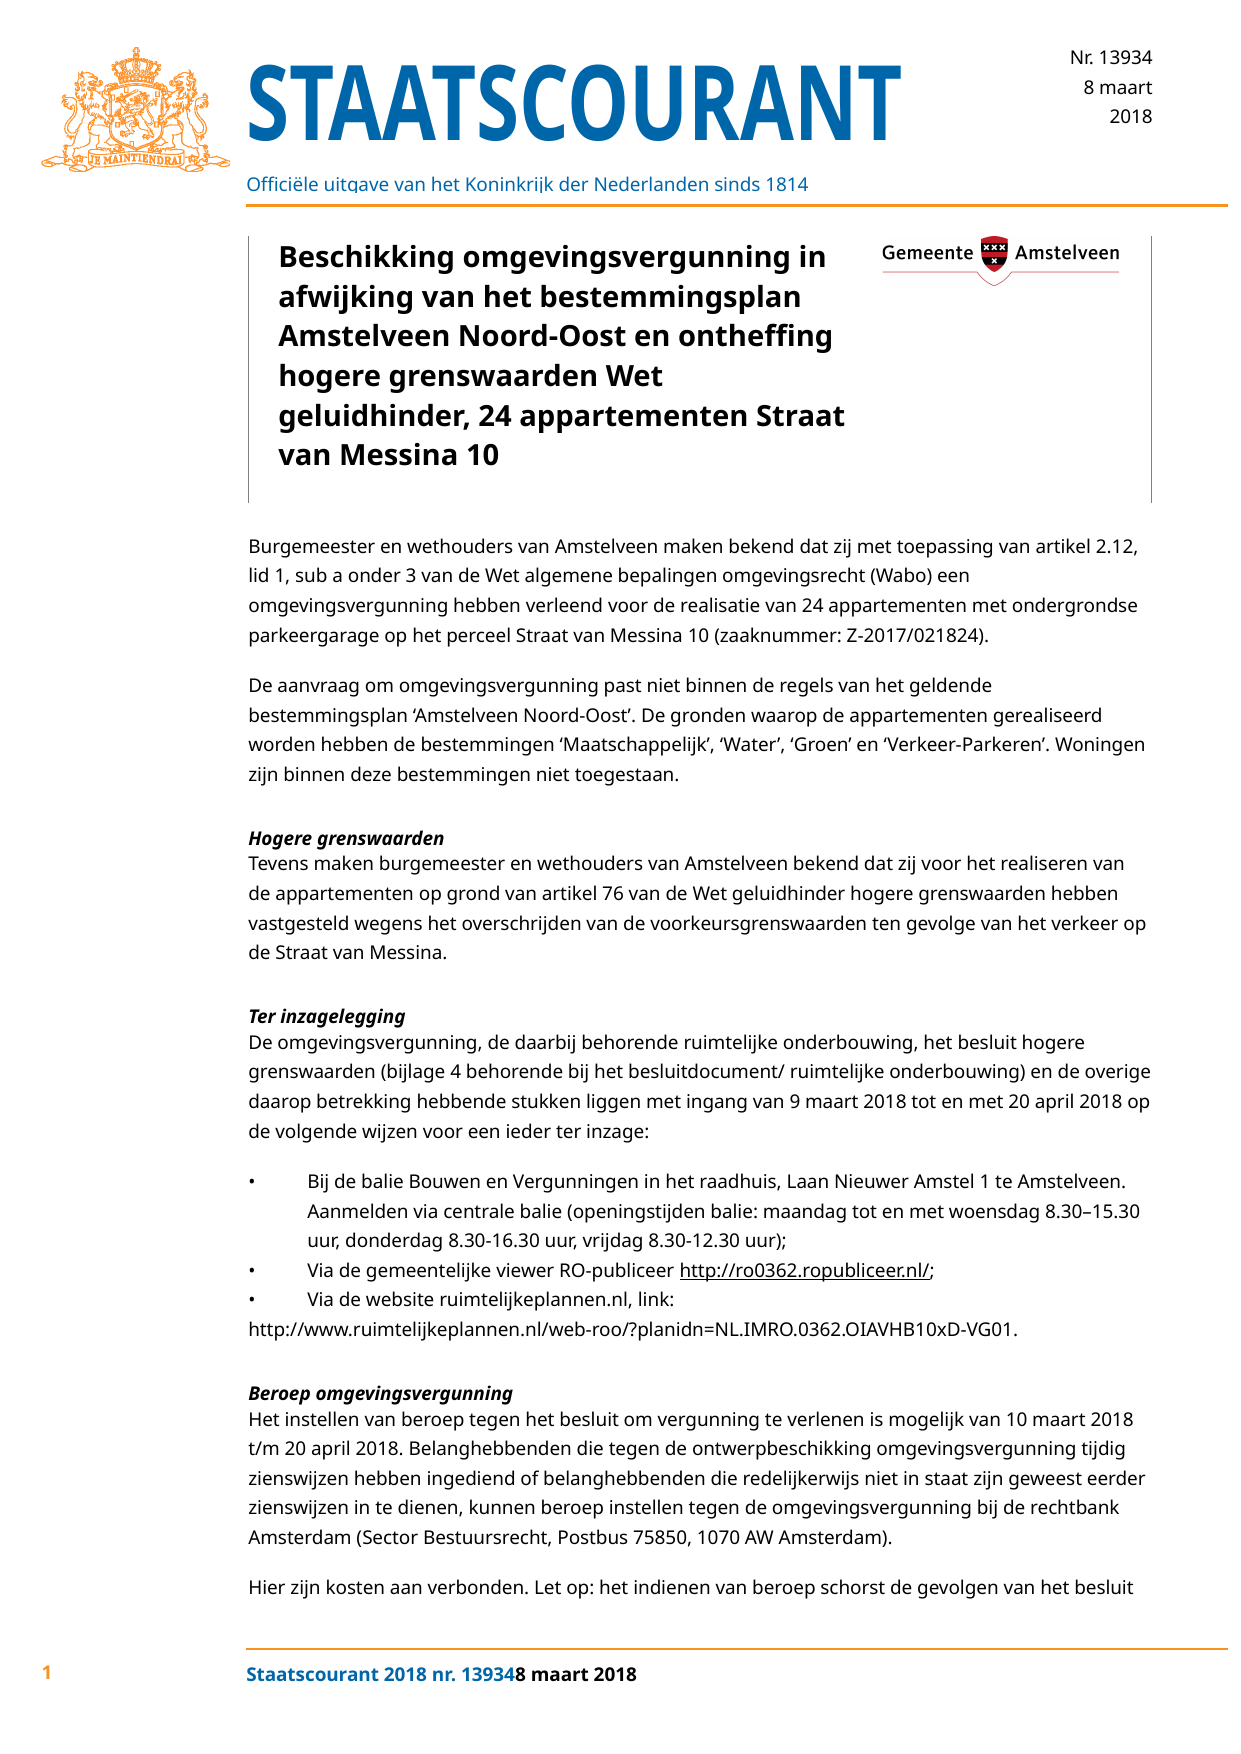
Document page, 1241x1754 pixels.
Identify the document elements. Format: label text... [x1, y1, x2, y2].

picture [41, 47, 231, 172]
text De aanvraag om omgevingsvergunning past niet binnen de regels van het geldende bestemmingsplan ‘Amstelveen Noord-Oost’. De gronden waarop de appartementen gerealiseerd worden hebben de bestemmingen ‘Maatschappelijk’, ‘Water’, ‘Groen’ en ‘Verkeer-Parkeren’. Woningen zijn binnen deze bestemmingen niet toegestaan. [248, 672, 1152, 787]
list Bij de balie Bouwen en Vergunningen in het raadhuis, Laan Nieuwer Amstel 1 te Amstelveen. Aanmelden via centrale balie (openingstijden balie: maandag tot en met woensdag 8.30–15.30 uur, donderdag 8.30-16.30 uur, vrijdag 8.30-12.30 uur); [248, 1168, 1152, 1253]
table_header [850, 236, 1151, 503]
picture [882, 236, 1119, 286]
list Via de website ruimtelijkeplannen.nl, link: [248, 1287, 1152, 1312]
text Het instellen van beroep tegen het besluit om vergunning te verlenen is mogelijk van 10 maart 2018 t/m 20 april 2018. Belanghebbenden die tegen de ontwerpbeschikking omgevingsvergunning tijdig zienswijzen hebben ingediend of belanghebbenden die redelijkerwijs niet in staat zijn geweest eerder zienswijzen in te dienen, kunnen beroep instellen tegen de omgevingsvergunning bij de rechtbank Amsterdam (Sector Bestuursrecht, Postbus 75850, 1070 AW Amsterdam). [248, 1406, 1152, 1550]
text De omgevingsvergunning, de daarbij behorende ruimtelijke onderbouwing, het besluit hogere grenswaarden (bijlage 4 behorende bij het besluitdocument/ ruimtelijke onderbouwing) en de overige daarop betrekking hebbende stukken liggen met ingang van 9 maart 2018 tot en met 20 april 2018 op de volgende wijzen voor een ieder ter inzage: [248, 1029, 1152, 1143]
text Burgemeester en wethouders van Amstelveen maken bekend dat zij met toepassing van artikel 2.12, lid 1, sub a onder 3 van de Wet algemene bepalingen omgevingsrecht (Wabo) een omgevingsvergunning hebben verleend voor de realisatie van 24 appartementen met ondergrondse parkeergarage op het perceel Straat van Messina 10 (zaaknummer: Z-2017/021824). [248, 533, 1152, 647]
text Hogere grenswaarden [248, 825, 1152, 851]
list Via de gemeentelijke viewer RO-publiceer http://ro0362.ropubliceer.nl/; [248, 1257, 1152, 1283]
table_header Beschikking omgevingsvergunning in afwijking van het bestemmingsplan Amstelveen Noord-Oost en ontheffing hogere grenswaarden Wet geluidhinder, 24 appartementen Straat van Messina 10 [249, 236, 850, 503]
text Hier zijn kosten aan verbonden. Let op: het indienen van beroep schorst de gevolgen van het besluit [248, 1574, 1152, 1600]
text Tevens maken burgemeester en wethouders van Amstelveen bekend dat zij voor het realiseren van de appartementen op grond van artikel 76 van de Wet geluidhinder hogere grenswaarden hebben vastgesteld wegens het overschrijden van de voorkeursgrenswaarden ten gevolge van het verkeer op de Straat van Messina. [248, 851, 1152, 965]
text http://www.ruimtelijkeplannen.nl/web-roo/?planidn=NL.IMRO.0362.OIAVHB10xD-VG01. [248, 1316, 1152, 1342]
text Beroep omgevingsvergunning [248, 1380, 1152, 1406]
text Ter inzagelegging [248, 1003, 1152, 1029]
